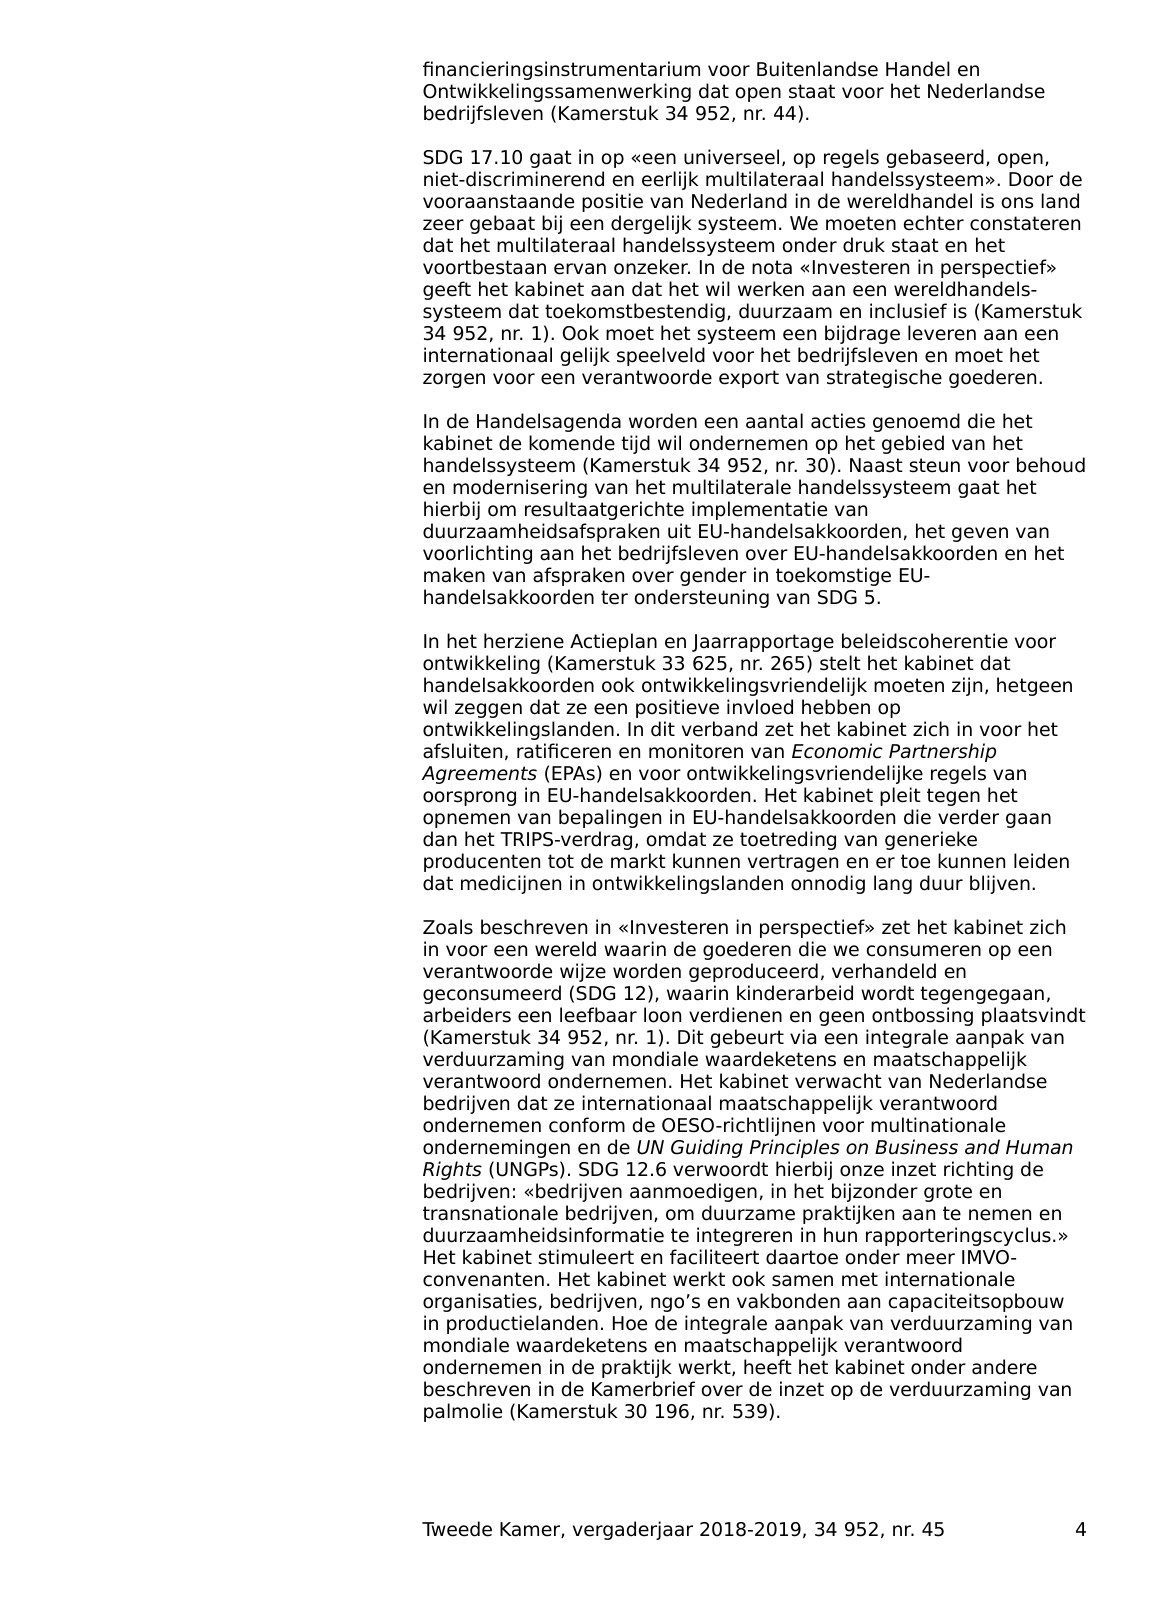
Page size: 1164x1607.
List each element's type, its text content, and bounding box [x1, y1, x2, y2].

text financieringsinstrumentarium voor Buitenlandse Handel en Ontwikkelingssamenwerking dat open staat voor het Nederlandse bedrijfsleven (Kamerstuk 34 952, nr. 44). [422, 59, 1087, 125]
text Zoals beschreven in «Investeren in perspectief» zet het kabinet zich in voor een wereld waarin de goederen die we consumeren op een verantwoorde wijze worden geproduceerd, verhandeld en geconsumeerd (SDG 12), waarin kinderarbeid wordt tegengegaan, arbeiders een leefbaar loon verdienen en geen ontbossing plaatsvindt (Kamerstuk 34 952, nr. 1). Dit gebeurt via een integrale aanpak van verduurzaming van mondiale waardeketens en maatschappelijk verantwoord ondernemen. Het kabinet verwacht van Nederlandse bedrijven dat ze internationaal maatschappelijk verantwoord ondernemen conform de OESO-richtlijnen voor multinationale ondernemingen en de UN Guiding Principles on Business and Human Rights (UNGPs). SDG 12.6 verwoordt hierbij onze inzet richting de bedrijven: «bedrijven aanmoedigen, in het bijzonder grote en transnationale bedrijven, om duurzame praktijken aan te nemen en duurzaamheidsinformatie te integreren in hun rapporteringscyclus.» Het kabinet stimuleert en faciliteert daartoe onder meer IMVO-convenanten. Het kabinet werkt ook samen met internationale organisaties, bedrijven, ngo’s en vakbonden aan capaciteitsopbouw in productielanden. Hoe de integrale aanpak van verduurzaming van mondiale waardeketens en maatschappelijk verantwoord ondernemen in de praktijk werkt, heeft het kabinet onder andere beschreven in de Kamerbrief over de inzet op de verduurzaming van palmolie (Kamerstuk 30 196, nr. 539). [422, 917, 1087, 1423]
text In de Handelsagenda worden een aantal acties genoemd die het kabinet de komende tijd wil ondernemen op het gebied van het handelssysteem (Kamerstuk 34 952, nr. 30). Naast steun voor behoud en modernisering van het multilaterale handelssysteem gaat het hierbij om resultaatgerichte implementatie van duurzaamheidsafspraken uit EU-handelsakkoorden, het geven van voorlichting aan het bedrijfsleven over EU-handelsakkoorden en het maken van afspraken over gender in toekomstige EU-handelsakkoorden ter ondersteuning van SDG 5. [422, 411, 1087, 609]
text SDG 17.10 gaat in op «een universeel, op regels gebaseerd, open, niet-discriminerend en eerlijk multilateraal handelssysteem». Door de vooraanstaande positie van Nederland in de wereldhandel is ons land zeer gebaat bij een dergelijk systeem. We moeten echter constateren dat het multilateraal handelssysteem onder druk staat en het voortbestaan ervan onzeker. In de nota «Investeren in perspectief» geeft het kabinet aan dat het wil werken aan een wereldhandels-systeem dat toekomstbestendig, duurzaam en inclusief is (Kamerstuk 34 952, nr. 1). Ook moet het systeem een bijdrage leveren aan een internationaal gelijk speelveld voor het bedrijfsleven en moet het zorgen voor een verantwoorde export van strategische goederen. [422, 147, 1087, 389]
text In het herziene Actieplan en Jaarrapportage beleidscoherentie voor ontwikkeling (Kamerstuk 33 625, nr. 265) stelt het kabinet dat handelsakkoorden ook ontwikkelingsvriendelijk moeten zijn, hetgeen wil zeggen dat ze een positieve invloed hebben op ontwikkelingslanden. In dit verband zet het kabinet zich in voor het afsluiten, ratificeren en monitoren van Economic Partnership Agreements (EPAs) en voor ontwikkelingsvriendelijke regels van oorsprong in EU-handelsakkoorden. Het kabinet pleit tegen het opnemen van bepalingen in EU-handelsakkoorden die verder gaan dan het TRIPS-verdrag, omdat ze toetreding van generieke producenten tot de markt kunnen vertragen en er toe kunnen leiden dat medicijnen in ontwikkelingslanden onnodig lang duur blijven. [422, 631, 1087, 895]
